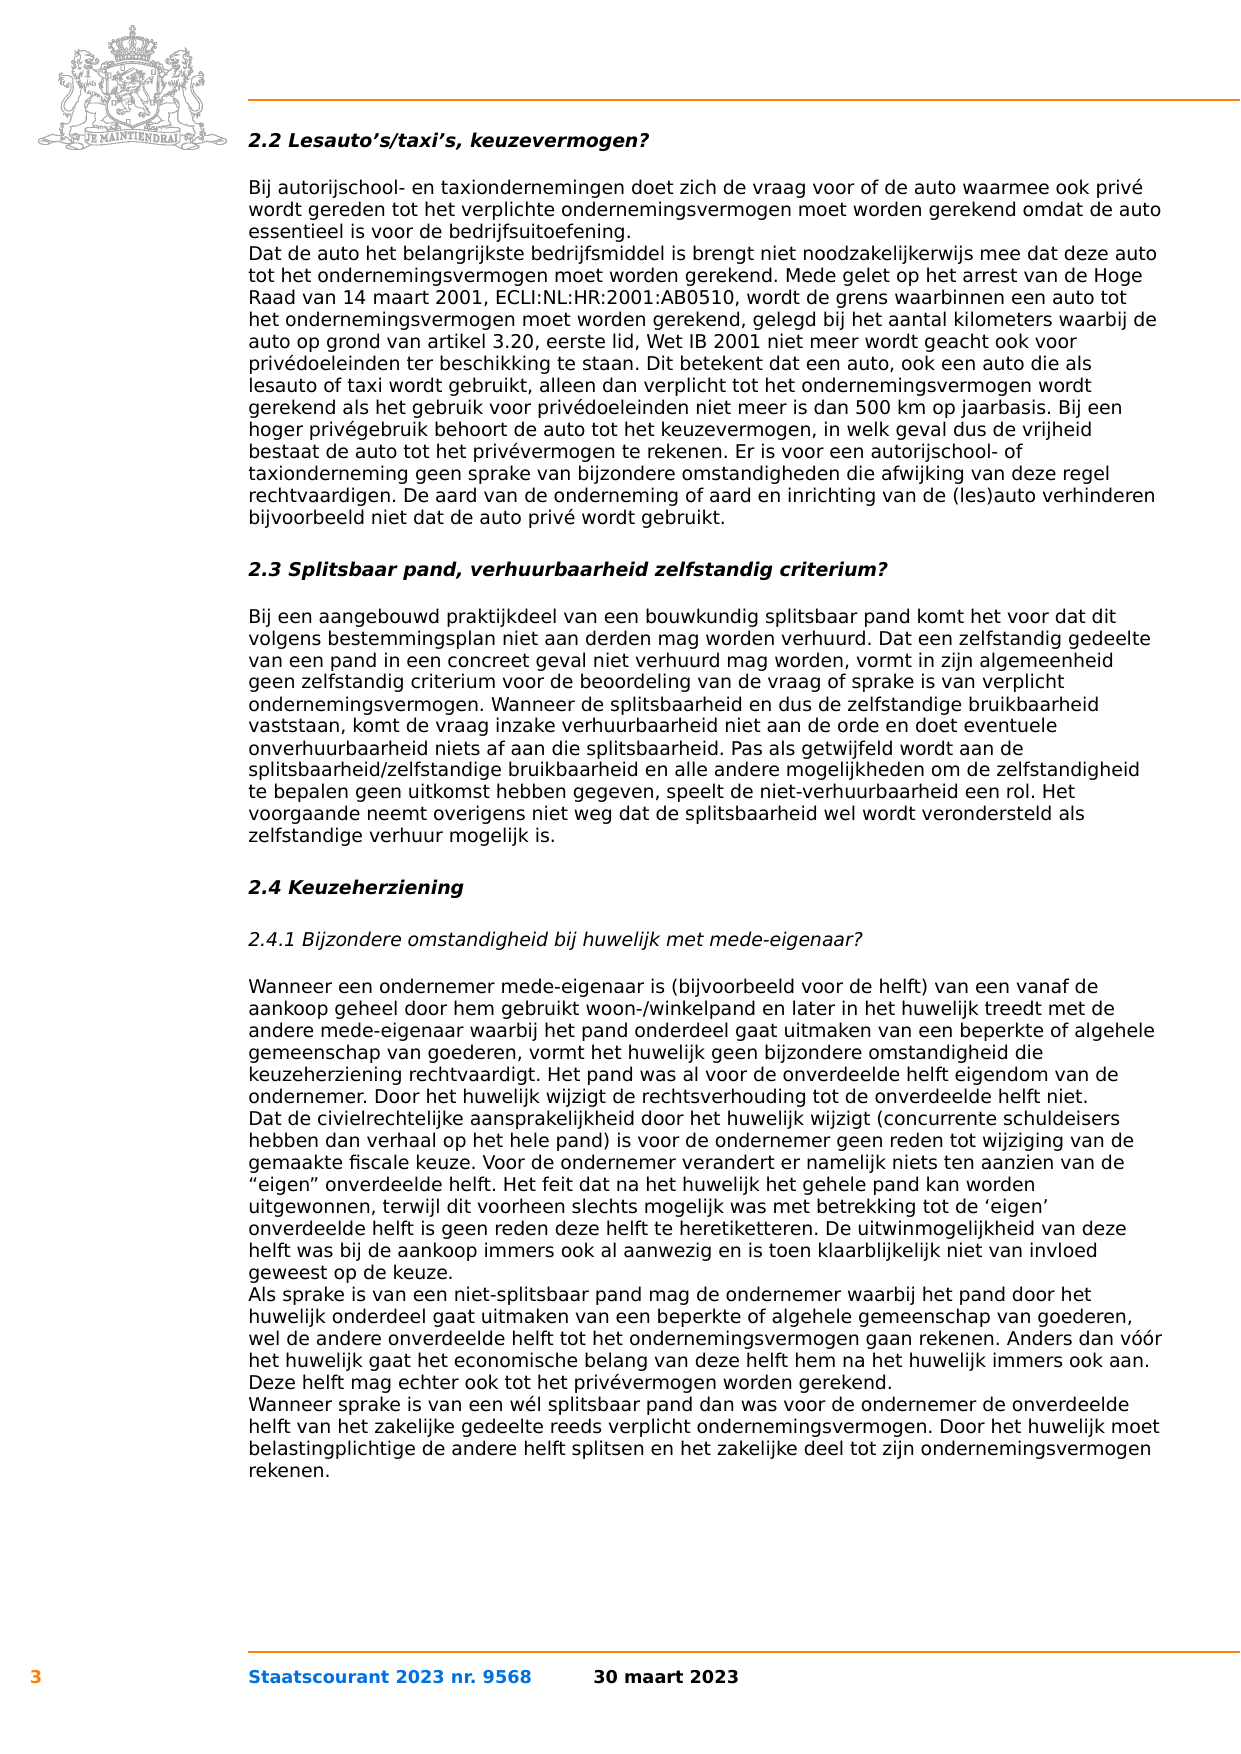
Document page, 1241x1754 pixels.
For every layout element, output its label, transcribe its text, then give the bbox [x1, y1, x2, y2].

text Bij een aangebouwd praktijkdeel van een bouwkundig splitsbaar pand komt het voor dat dit volgens bestemmingsplan niet aan derden mag worden verhuurd. Dat een zelfstandig gedeelte van een pand in een concreet geval niet verhuurd mag worden, vormt in zijn algemeenheid geen zelfstandig criterium voor de beoordeling van de vraag of sprake is van verplicht ondernemingsvermogen. Wanneer de splitsbaarheid en dus de zelfstandige bruikbaarheid vaststaan, komt de vraag inzake verhuurbaarheid niet aan de orde en doet eventuele onverhuurbaarheid niets af aan die splitsbaarheid. Pas als getwijfeld wordt aan de splitsbaarheid/zelfstandige bruikbaarheid en alle andere mogelijkheden om de zelfstandigheid te bepalen geen uitkomst hebben gegeven, speelt de niet-verhuurbaarheid een rol. Het voorgaande neemt overigens niet weg dat de splitsbaarheid wel wordt verondersteld als zelfstandige verhuur mogelijk is. [248, 606, 1163, 847]
subtitle 2.3 Splitsbaar pand, verhuurbaarheid zelfstandig criterium? [248, 558, 1163, 581]
text Wanneer een ondernemer mede-eigenaar is (bijvoorbeeld voor de helft) van een vanaf de aankoop geheel door hem gebruikt woon-/winkelpand en later in het huwelijk treedt met de andere mede-eigenaar waarbij het pand onderdeel gaat uitmaken van een beperkte of algehele gemeenschap van goederen, vormt het huwelijk geen bijzondere omstandigheid die keuzeherziening rechtvaardigt. Het pand was al voor de onverdeelde helft eigendom van de ondernemer. Door het huwelijk wijzigt de rechtsverhouding tot de onverdeelde helft niet. [248, 976, 1163, 1108]
text Als sprake is van een niet-splitsbaar pand mag de ondernemer waarbij het pand door het huwelijk onderdeel gaat uitmaken van een beperkte of algehele gemeenschap van goederen, wel de andere onverdeelde helft tot het ondernemingsvermogen gaan rekenen. Anders dan vóór het huwelijk gaat het economische belang van deze helft hem na het huwelijk immers ook aan. Deze helft mag echter ook tot het privévermogen worden gerekend. [248, 1284, 1163, 1394]
subtitle 2.2 Lesauto’s/taxi’s, keuzevermogen? [248, 130, 1163, 152]
text Wanneer sprake is van een wél splitsbaar pand dan was voor de ondernemer de onverdeelde helft van het zakelijke gedeelte reeds verplicht ondernemingsvermogen. Door het huwelijk moet belastingplichtige de andere helft splitsen en het zakelijke deel tot zijn ondernemingsvermogen rekenen. [248, 1394, 1163, 1482]
text Dat de auto het belangrijkste bedrijfsmiddel is brengt niet noodzakelijkerwijs mee dat deze auto tot het ondernemingsvermogen moet worden gerekend. Mede gelet op het arrest van de Hoge Raad van 14 maart 2001, ECLI:NL:HR:2001:AB0510, wordt de grens waarbinnen een auto tot het ondernemingsvermogen moet worden gerekend, gelegd bij het aantal kilometers waarbij de auto op grond van artikel 3.20, eerste lid, Wet IB 2001 niet meer wordt geacht ook voor privédoeleinden ter beschikking te staan. Dit betekent dat een auto, ook een auto die als lesauto of taxi wordt gebruikt, alleen dan verplicht tot het ondernemingsvermogen wordt gerekend als het gebruik voor privédoeleinden niet meer is dan 500 km op jaarbasis. Bij een hoger privégebruik behoort de auto tot het keuzevermogen, in welk geval dus de vrijheid bestaat de auto tot het privévermogen te rekenen. Er is voor een autorijschool- of taxionderneming geen sprake van bijzondere omstandigheden die afwijking van deze regel rechtvaardigen. De aard van de onderneming of aard en inrichting van de (les)auto verhinderen bijvoorbeeld niet dat de auto privé wordt gebruikt. [248, 243, 1163, 528]
subtitle 2.4 Keuzeherziening [248, 877, 1163, 899]
picture [38, 25, 227, 150]
subtitle 2.4.1 Bijzondere omstandigheid bij huwelijk met mede-eigenaar? [248, 929, 1163, 951]
text Bij autorijschool- en taxiondernemingen doet zich de vraag voor of de auto waarmee ook privé wordt gereden tot het verplichte ondernemingsvermogen moet worden gerekend omdat de auto essentieel is voor de bedrijfsuitoefening. [248, 177, 1163, 243]
text Dat de civielrechtelijke aansprakelijkheid door het huwelijk wijzigt (concurrente schuldeisers hebben dan verhaal op het hele pand) is voor de ondernemer geen reden tot wijziging van de gemaakte fiscale keuze. Voor de ondernemer verandert er namelijk niets ten aanzien van de “eigen” onverdeelde helft. Het feit dat na het huwelijk het gehele pand kan worden uitgewonnen, terwijl dit voorheen slechts mogelijk was met betrekking tot de ‘eigen’ onverdeelde helft is geen reden deze helft te heretiketteren. De uitwinmogelijkheid van deze helft was bij de aankoop immers ook al aanwezig en is toen klaarblijkelijk niet van invloed geweest op de keuze. [248, 1108, 1163, 1284]
